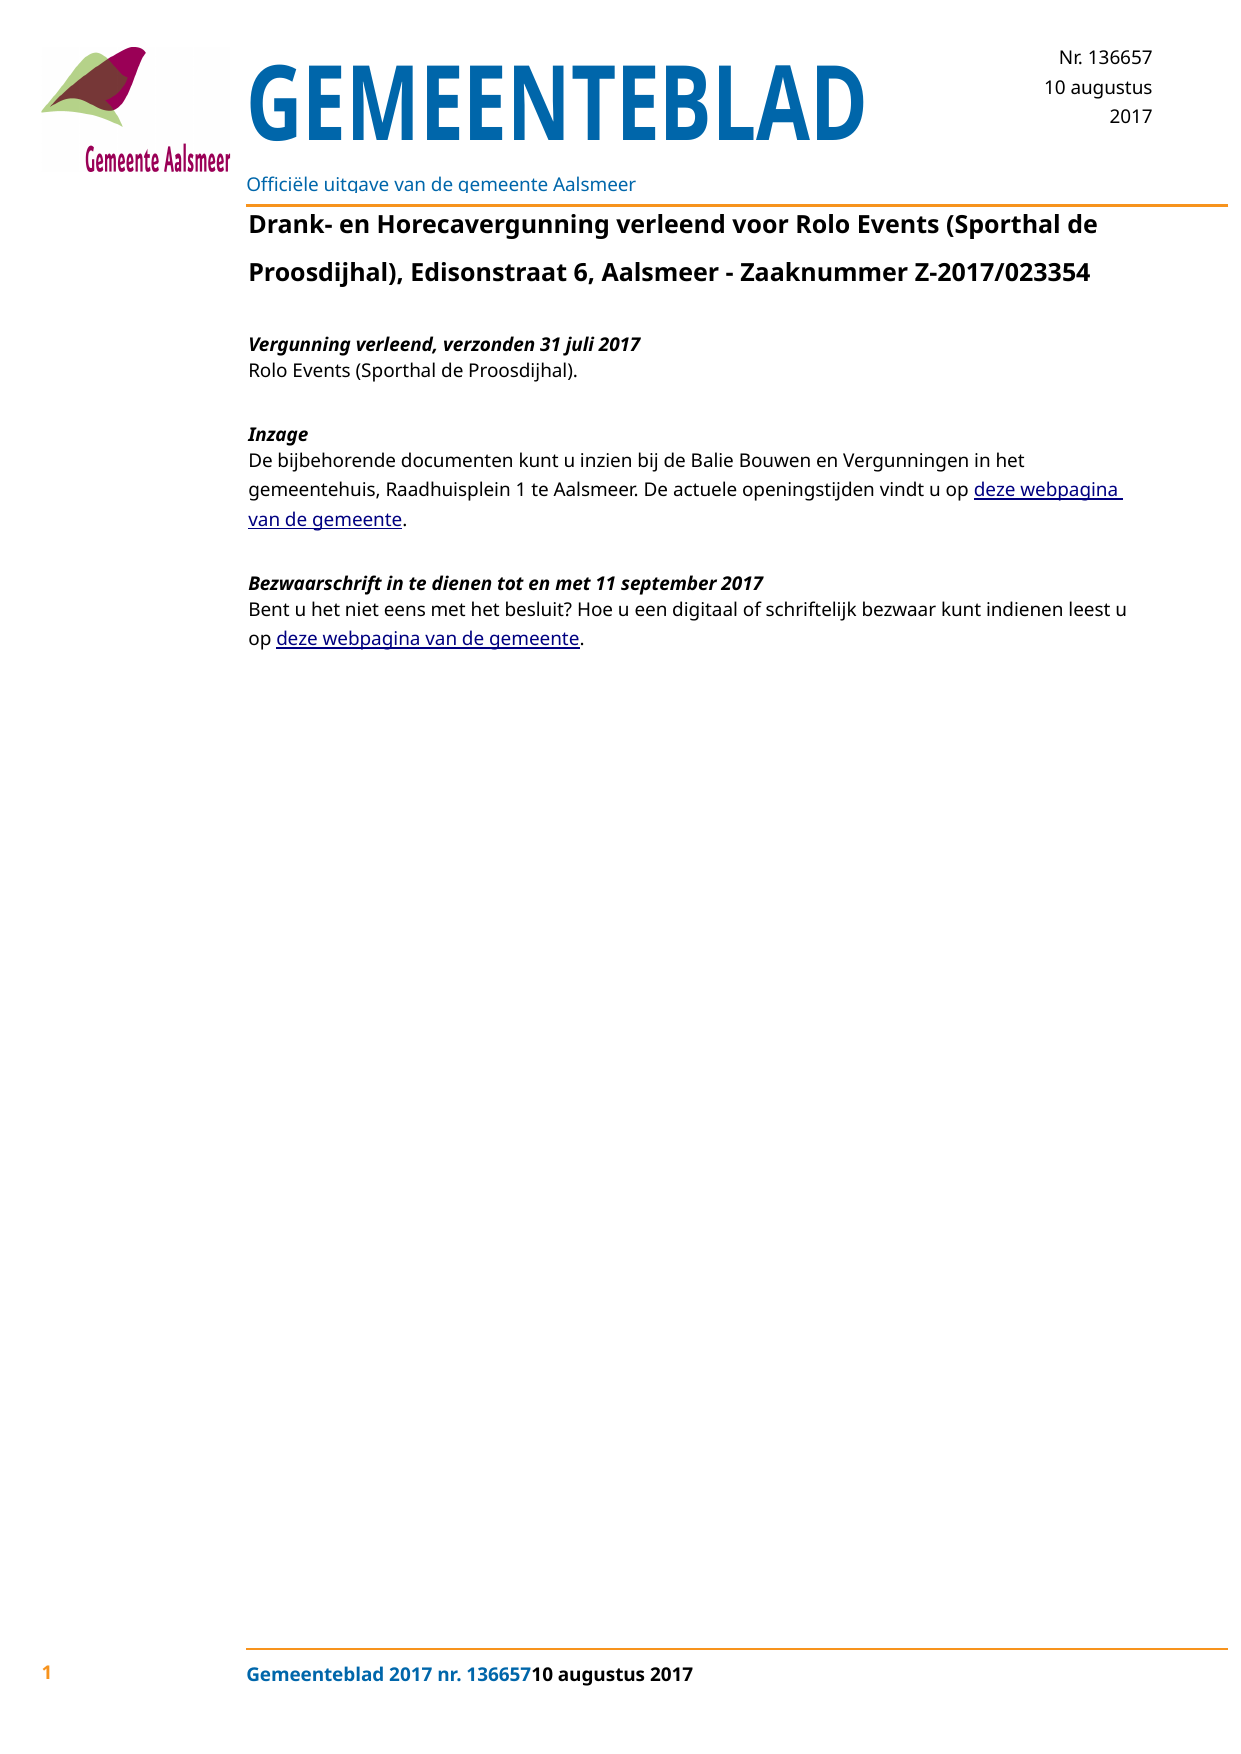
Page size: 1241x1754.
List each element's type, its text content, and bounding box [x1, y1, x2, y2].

text Inzage [248, 421, 1152, 447]
text Drank- en Horecavergunning verleend voor Rolo Events (Sporthal de Proosdijhal), Edisonstraat 6, Aalsmeer - Zaaknummer Z-2017/023354 [248, 207, 1152, 288]
text Vergunning verleend, verzonden 31 juli 2017 [248, 331, 1152, 357]
text Bezwaarschrift in te dienen tot en met 11 september 2017 [248, 570, 1152, 596]
text Rolo Events (Sporthal de Proosdijhal). [248, 357, 1152, 383]
text De bijbehorende documenten kunt u inzien bij de Balie Bouwen en Vergunningen in het gemeentehuis, Raadhuisplein 1 te Aalsmeer. De actuele openingstijden vindt u op deze webpagina van de gemeente. [248, 447, 1152, 532]
text Bent u het niet eens met het besluit? Hoe u een digitaal of schriftelijk bezwaar kunt indienen leest u op deze webpagina van de gemeente. [248, 596, 1152, 651]
picture [41, 47, 231, 172]
